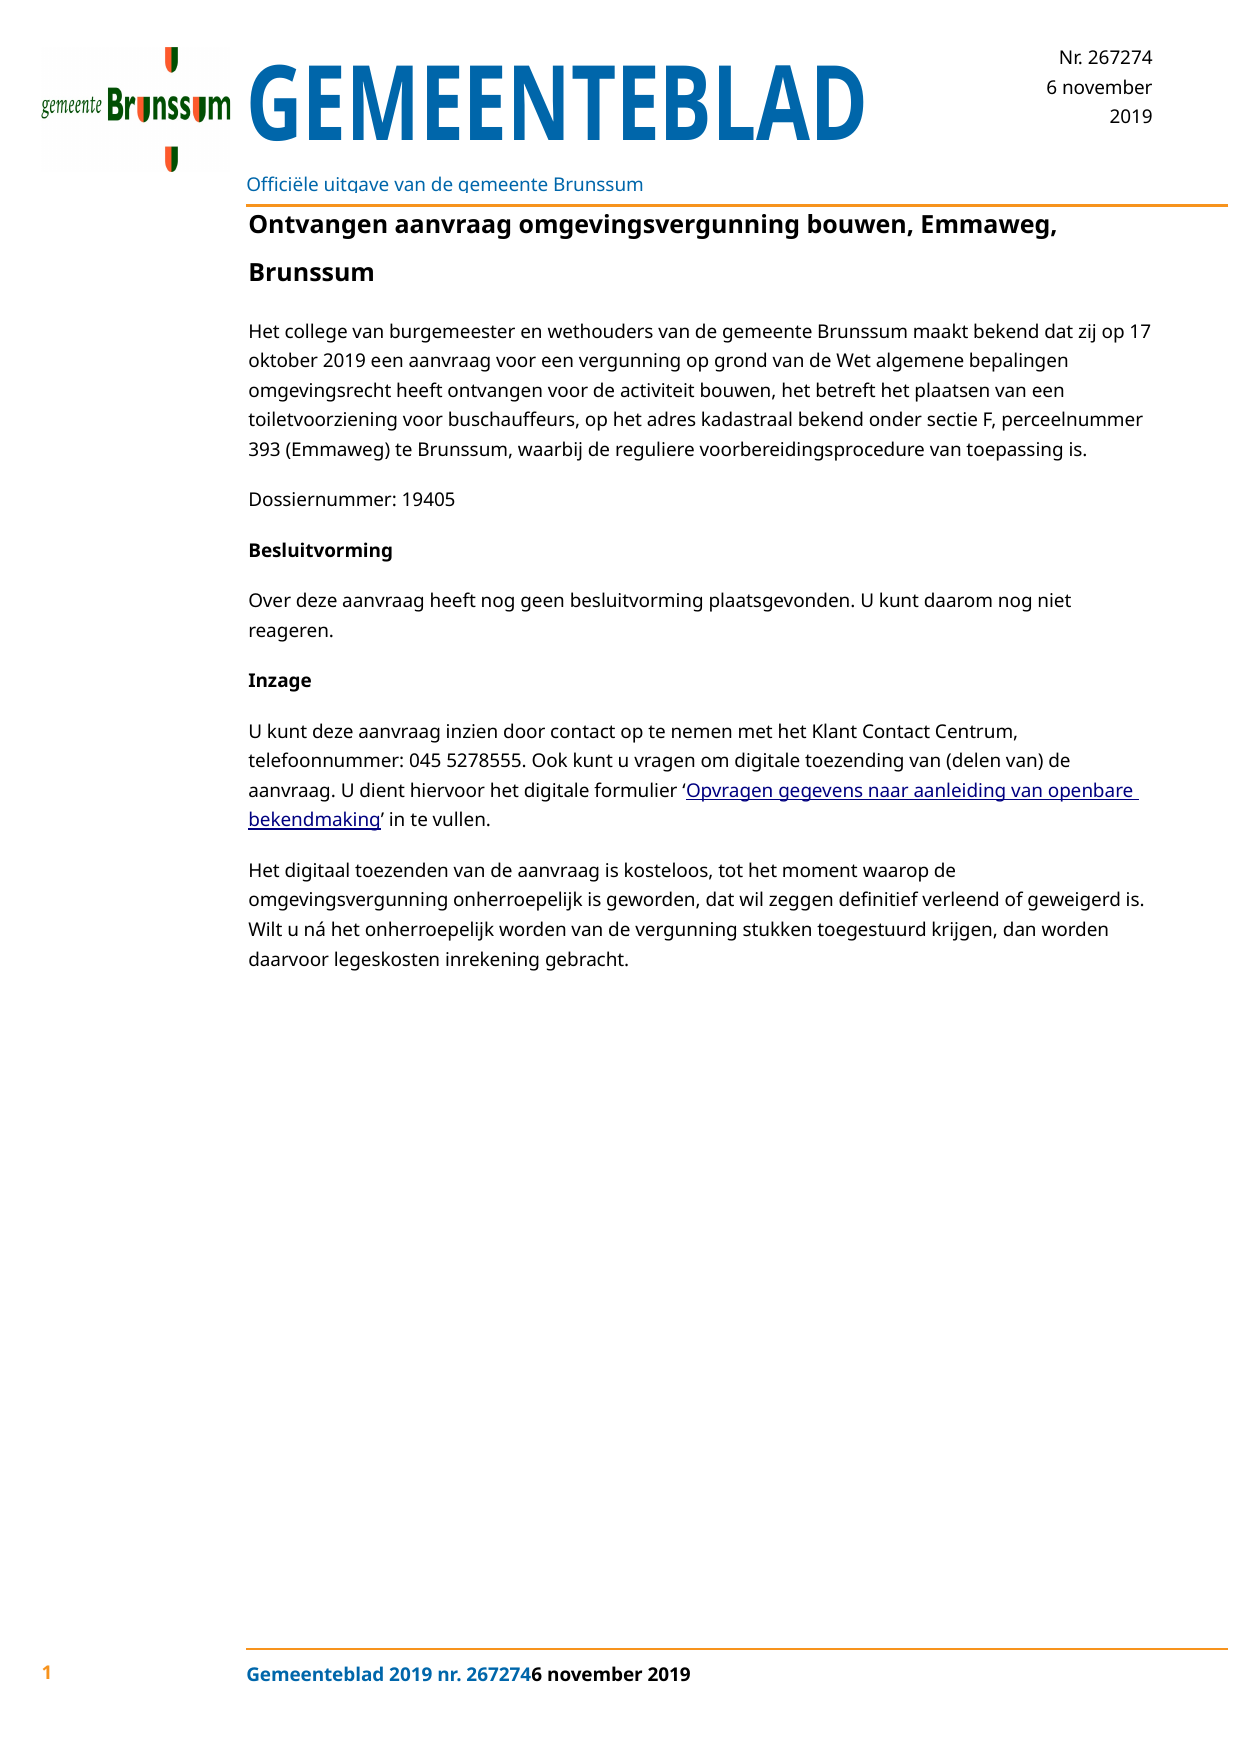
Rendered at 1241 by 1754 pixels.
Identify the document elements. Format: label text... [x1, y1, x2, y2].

text Inzage [248, 667, 1152, 693]
text Besluitvorming [248, 537, 1152, 563]
text Het digitaal toezenden van de aanvraag is kosteloos, tot het moment waarop de omgevingsvergunning onherroepelijk is geworden, dat wil zeggen definitief verleend of geweigerd is. Wilt u ná het onherroepelijk worden van de vergunning stukken toegestuurd krijgen, dan worden daarvoor legeskosten inrekening gebracht. [248, 857, 1152, 972]
text Over deze aanvraag heeft nog geen besluitvorming plaatsgevonden. U kunt daarom nog niet reageren. [248, 587, 1152, 643]
picture [41, 47, 231, 172]
text U kunt deze aanvraag inzien door contact op te nemen met het Klant Contact Centrum, telefoonnummer: 045 5278555. Ook kunt u vragen om digitale toezending van (delen van) de aanvraag. U dient hiervoor het digitale formulier ‘Opvragen gegevens naar aanleiding van openbare bekendmaking’ in te vullen. [248, 718, 1152, 832]
text Dossiernummer: 19405 [248, 487, 1152, 512]
text Ontvangen aanvraag omgevingsvergunning bouwen, Emmaweg, Brunssum [248, 207, 1152, 288]
text Het college van burgemeester en wethouders van de gemeente Brunssum maakt bekend dat zij op 17 oktober 2019 een aanvraag voor een vergunning op grond van de Wet algemene bepalingen omgevingsrecht heeft ontvangen voor de activiteit bouwen, het betreft het plaatsen van een toiletvoorziening voor buschauffeurs, op het adres kadastraal bekend onder sectie F, perceelnummer 393 (Emmaweg) te Brunssum, waarbij de reguliere voorbereidingsprocedure van toepassing is. [248, 318, 1152, 462]
